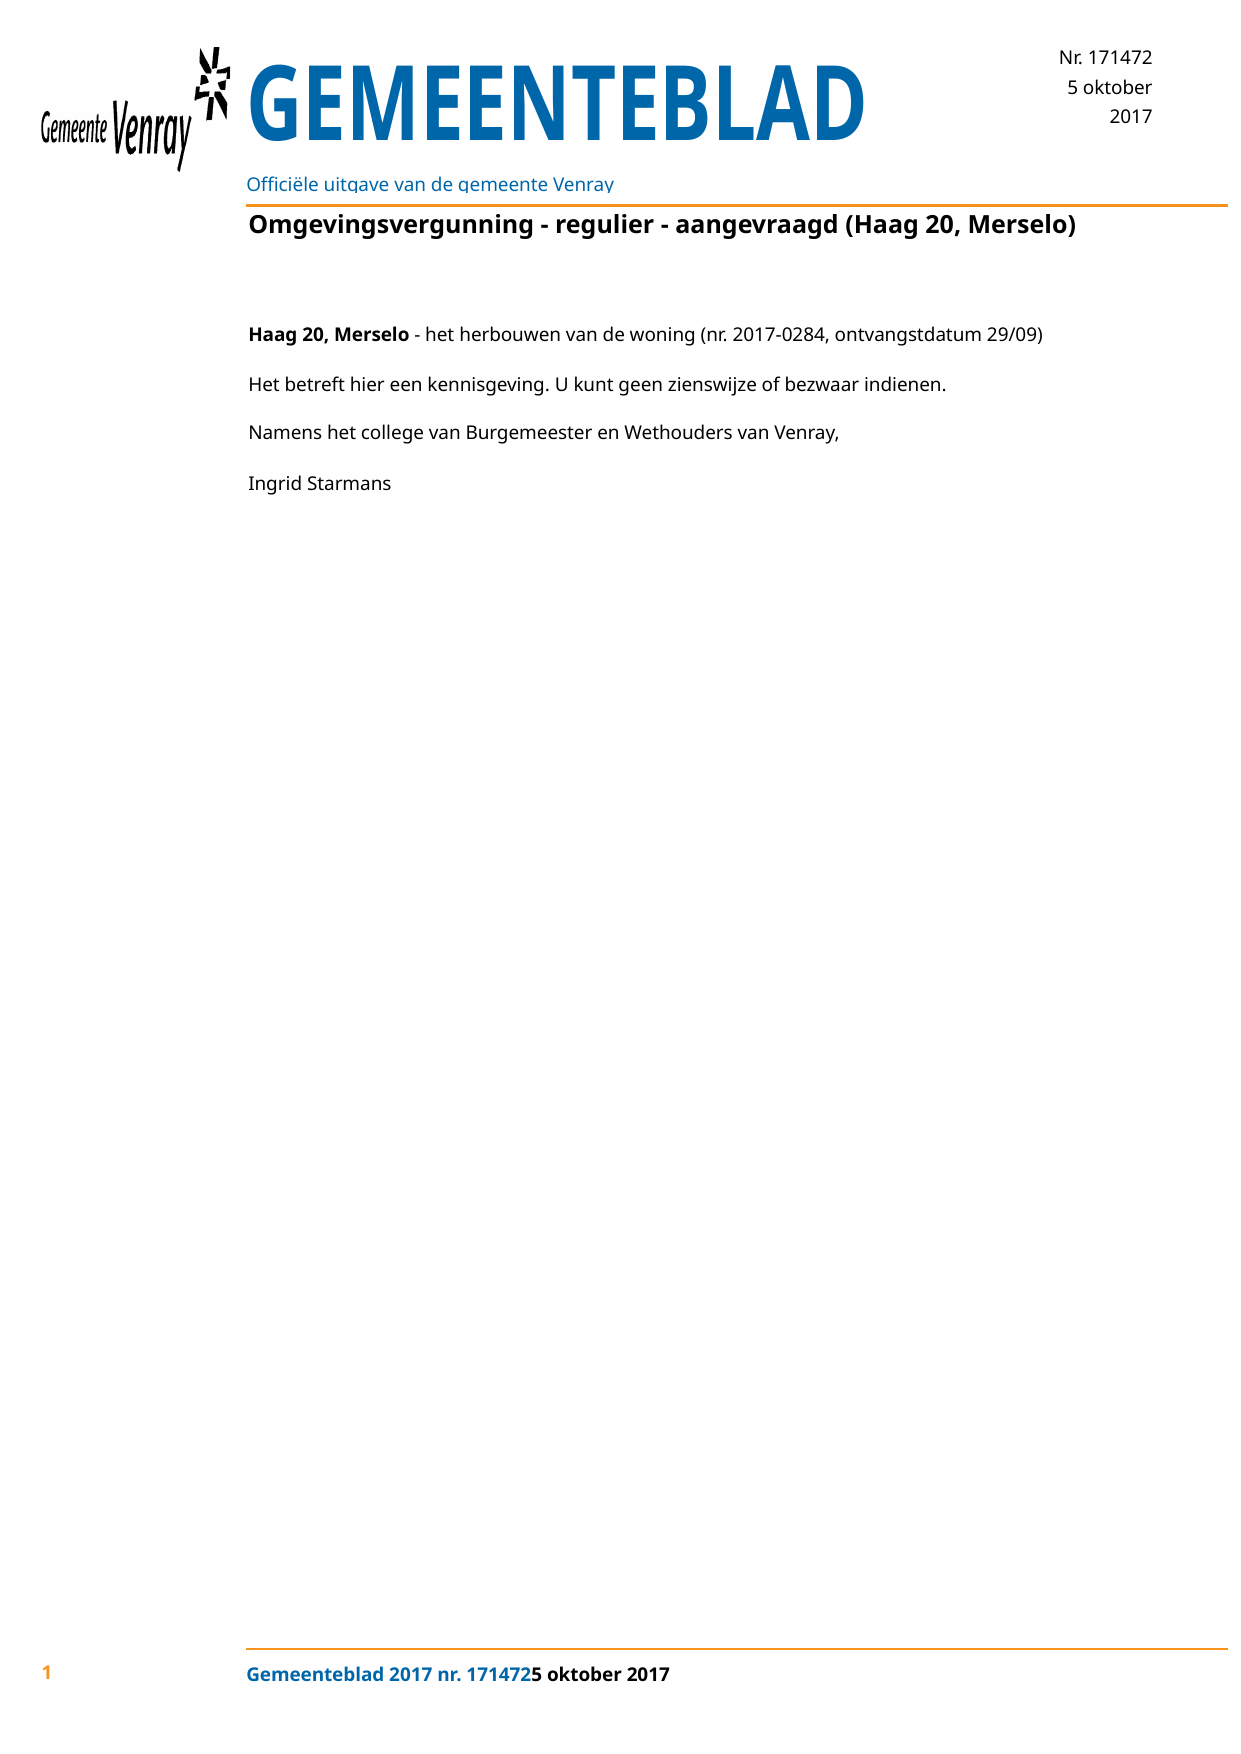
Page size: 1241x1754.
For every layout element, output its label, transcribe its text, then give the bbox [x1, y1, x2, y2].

text Omgevingsvergunning - regulier - aangevraagd (Haag 20, Merselo) [248, 207, 1152, 241]
text Het betreft hier een kennisgeving. U kunt geen zienswijze of bezwaar indienen. [248, 371, 1152, 397]
text Namens het college van Burgemeester en Wethouders van Venray, [248, 419, 1152, 445]
text Ingrid Starmans [248, 470, 1152, 496]
text Haag 20, Merselo - het herbouwen van de woning (nr. 2017-0284, ontvangstdatum 29/09) [248, 321, 1152, 346]
picture [41, 47, 231, 172]
